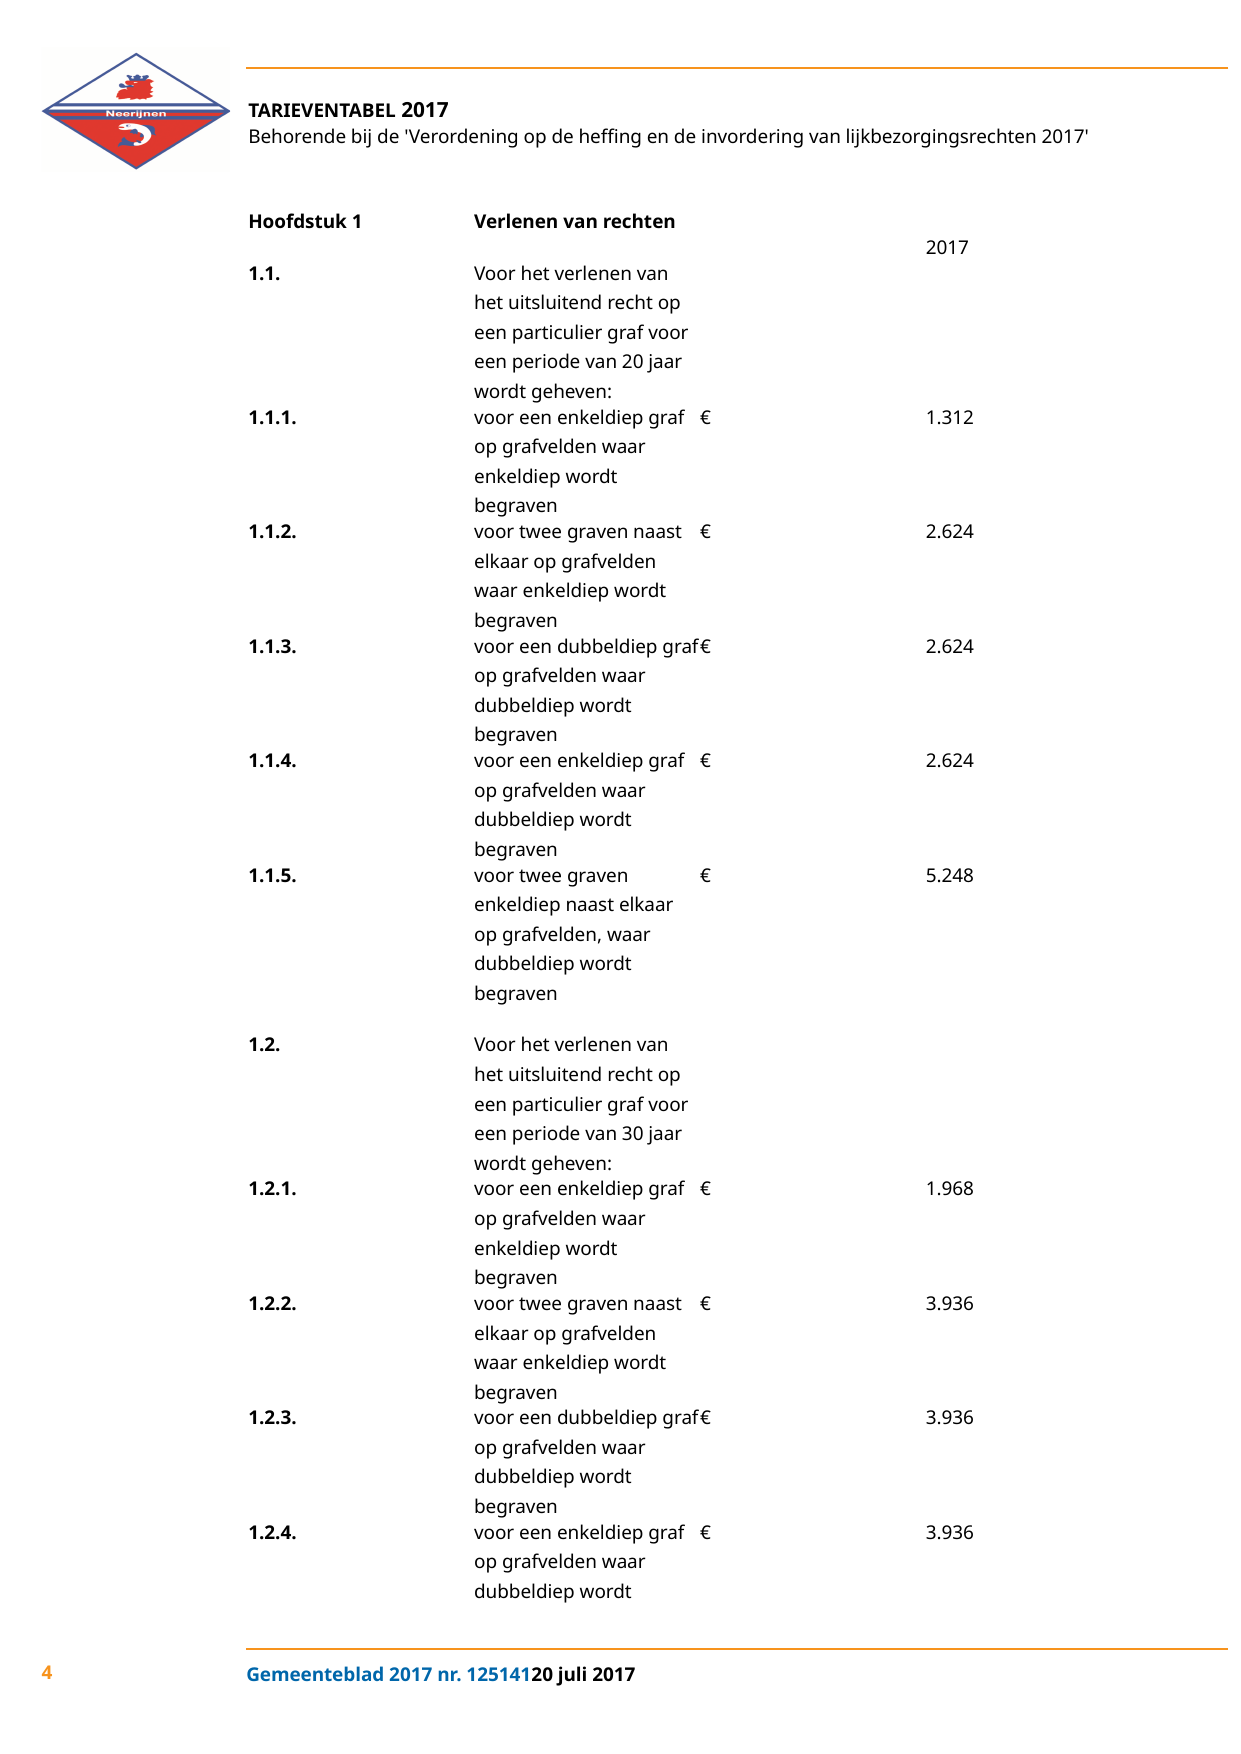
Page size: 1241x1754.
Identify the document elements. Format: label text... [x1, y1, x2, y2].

table_cell € [700, 1519, 926, 1604]
table_cell voor twee graven enkeldiep naast elkaar op grafvelden, waar dubbeldiep wordt begraven [474, 862, 700, 1006]
table_cell [926, 1032, 1152, 1176]
table_cell 1.1.2. [248, 518, 474, 633]
table_cell [700, 1032, 926, 1176]
table_cell [474, 1006, 700, 1032]
table_cell 1.2.2. [248, 1290, 474, 1404]
table_cell [700, 234, 926, 260]
table_cell 2.624 [926, 633, 1152, 747]
text TARIEVENTABEL 2017 [248, 95, 1152, 123]
table_cell € [700, 1290, 926, 1404]
table_cell 3.936 [926, 1519, 1152, 1604]
table_cell 3.936 [926, 1290, 1152, 1404]
table_cell 2017 [926, 234, 1152, 260]
table_cell voor twee graven naast elkaar op grafvelden waar enkeldiep wordt begraven [474, 518, 700, 633]
picture [41, 47, 231, 172]
table_cell 1.1.1. [248, 404, 474, 518]
table_cell 1.1.3. [248, 633, 474, 747]
table_cell voor twee graven naast elkaar op grafvelden waar enkeldiep wordt begraven [474, 1290, 700, 1404]
table_cell 1.2.3. [248, 1405, 474, 1519]
table_header [700, 183, 926, 208]
table_cell 1.2. [248, 1032, 474, 1176]
table_cell € [700, 1176, 926, 1290]
table_cell voor een dubbeldiep graf op grafvelden waar dubbeldiep wordt begraven [474, 633, 700, 747]
table_cell 1.968 [926, 1176, 1152, 1290]
table_cell 1.1.4. [248, 747, 474, 862]
text Behorende bij de 'Verordening op de heffing en de invordering van lijkbezorgingsrechten 2017' [248, 123, 1152, 149]
table_cell 1.1. [248, 260, 474, 404]
table_cell voor een enkeldiep graf op grafvelden waar dubbeldiep wordt begraven [474, 747, 700, 862]
table_cell [700, 260, 926, 404]
table_cell 2.624 [926, 518, 1152, 633]
table_cell Voor het verlenen van het uitsluitend recht op een particulier graf voor een periode van 30 jaar wordt geheven: [474, 1032, 700, 1176]
table_cell 1.1.5. [248, 862, 474, 1006]
table_cell voor een enkeldiep graf op grafvelden waar dubbeldiep wordt [474, 1519, 700, 1604]
table_cell 1.312 [926, 404, 1152, 518]
table_cell [248, 234, 474, 260]
table_cell voor een dubbeldiep graf op grafvelden waar dubbeldiep wordt begraven [474, 1405, 700, 1519]
table_cell € [700, 518, 926, 633]
table_cell Verlenen van rechten [474, 208, 700, 234]
table_cell [926, 260, 1152, 404]
table_header [474, 183, 700, 208]
table_cell [926, 1006, 1152, 1032]
table_cell 2.624 [926, 747, 1152, 862]
table_cell [474, 234, 700, 260]
table_cell voor een enkeldiep graf op grafvelden waar enkeldiep wordt begraven [474, 404, 700, 518]
table_cell 5.248 [926, 862, 1152, 1006]
table_cell Hoofdstuk 1 [248, 208, 474, 234]
table_cell € [700, 1405, 926, 1519]
table_header [248, 183, 474, 208]
table_cell € [700, 633, 926, 747]
table_cell voor een enkeldiep graf op grafvelden waar enkeldiep wordt begraven [474, 1176, 700, 1290]
table_cell € [700, 404, 926, 518]
table_cell 1.2.4. [248, 1519, 474, 1604]
table_cell Voor het verlenen van het uitsluitend recht op een particulier graf voor een periode van 20 jaar wordt geheven: [474, 260, 700, 404]
table_cell € [700, 862, 926, 1006]
table_cell 1.2.1. [248, 1176, 474, 1290]
table_cell € [700, 747, 926, 862]
table_cell 3.936 [926, 1405, 1152, 1519]
table_cell [248, 1006, 474, 1032]
table_cell [700, 1006, 926, 1032]
